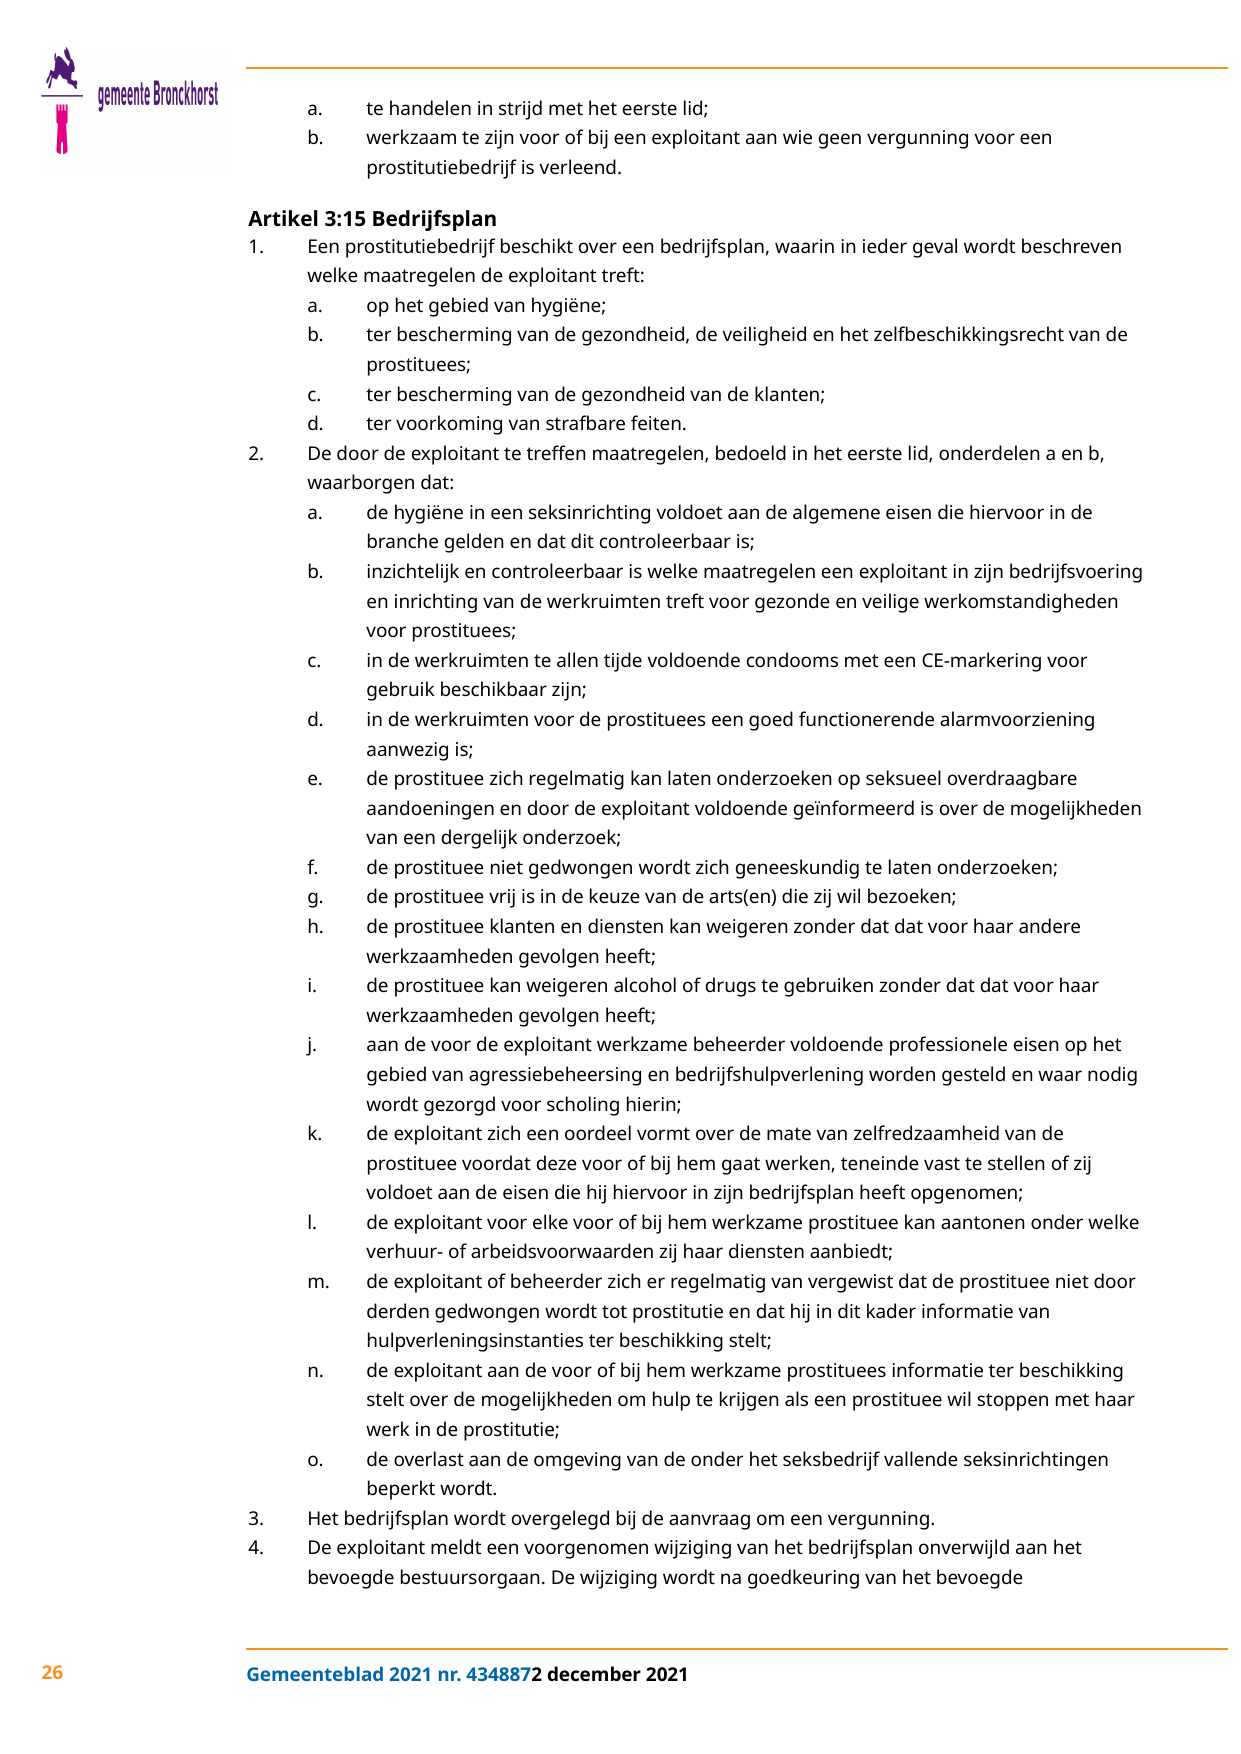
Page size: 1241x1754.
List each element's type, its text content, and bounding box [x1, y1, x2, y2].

list de prostituee zich regelmatig kan laten onderzoeken op seksueel overdraagbare aandoeningen en door de exploitant voldoende geïnformeerd is over de mogelijkheden van een dergelijk onderzoek; [307, 765, 1152, 850]
list ter bescherming van de gezondheid, de veiligheid en het zelfbeschikkingsrecht van de prostituees; [307, 322, 1152, 377]
list de exploitant of beheerder zich er regelmatig van vergewist dat de prostituee niet door derden gedwongen wordt tot prostitutie en dat hij in dit kader informatie van hulpverleningsinstanties ter beschikking stelt; [307, 1268, 1152, 1353]
list De exploitant meldt een voorgenomen wijziging van het bedrijfsplan onverwijld aan het bevoegde bestuursorgaan. De wijziging wordt na goedkeuring van het bevoegde [248, 1534, 1152, 1590]
list de exploitant aan de voor of bij hem werkzame prostituees informatie ter beschikking stelt over de mogelijkheden om hulp te krijgen als een prostituee wil stoppen met haar werk in de prostitutie; [307, 1357, 1152, 1442]
list de exploitant zich een oordeel vormt over de mate van zelfredzaamheid van de prostituee voordat deze voor of bij hem gaat werken, teneinde vast te stellen of zij voldoet aan de eisen die hij hiervoor in zijn bedrijfsplan heeft opgenomen; [307, 1120, 1152, 1205]
list in de werkruimten voor de prostituees een goed functionerende alarmvoorziening aanwezig is; [307, 706, 1152, 761]
list in de werkruimten te allen tijde voldoende condooms met een CE-markering voor gebruik beschikbaar zijn; [307, 647, 1152, 702]
list Het bedrijfsplan wordt overgelegd bij de aanvraag om een vergunning. [248, 1505, 1152, 1531]
list de exploitant voor elke voor of bij hem werkzame prostituee kan aantonen onder welke verhuur- of arbeidsvoorwaarden zij haar diensten aanbiedt; [307, 1209, 1152, 1264]
list de prostituee vrij is in de keuze van de arts(en) die zij wil bezoeken; [307, 884, 1152, 909]
list De door de exploitant te treffen maatregelen, bedoeld in het eerste lid, onderdelen a en b, waarborgen dat: [248, 440, 1152, 495]
list op het gebied van hygiëne; [307, 292, 1152, 318]
text Artikel 3:15 Bedrijfsplan [248, 204, 1152, 233]
list inzichtelijk en controleerbaar is welke maatregelen een exploitant in zijn bedrijfsvoering en inrichting van de werkruimten treft voor gezonde en veilige werkomstandigheden voor prostituees; [307, 558, 1152, 643]
list ter voorkoming van strafbare feiten. [307, 410, 1152, 436]
list de prostituee kan weigeren alcohol of drugs te gebruiken zonder dat dat voor haar werkzaamheden gevolgen heeft; [307, 972, 1152, 1028]
list aan de voor de exploitant werkzame beheerder voldoende professionele eisen op het gebied van agressiebeheersing en bedrijfshulpverlening worden gesteld en waar nodig wordt gezorgd voor scholing hierin; [307, 1032, 1152, 1116]
list de hygiëne in een seksinrichting voldoet aan de algemene eisen die hiervoor in de branche gelden en dat dit controleerbaar is; [307, 499, 1152, 554]
list de prostituee klanten en diensten kan weigeren zonder dat dat voor haar andere werkzaamheden gevolgen heeft; [307, 913, 1152, 968]
list werkzaam te zijn voor of bij een exploitant aan wie geen vergunning voor een prostitutiebedrijf is verleend. [307, 124, 1152, 180]
picture [41, 47, 231, 172]
list de prostituee niet gedwongen wordt zich geneeskundig te laten onderzoeken; [307, 854, 1152, 880]
list de overlast aan de omgeving van de onder het seksbedrijf vallende seksinrichtingen beperkt wordt. [307, 1446, 1152, 1501]
list Een prostitutiebedrijf beschikt over een bedrijfsplan, waarin in ieder geval wordt beschreven welke maatregelen de exploitant treft: [248, 233, 1152, 288]
list ter bescherming van de gezondheid van de klanten; [307, 381, 1152, 406]
list te handelen in strijd met het eerste lid; [307, 95, 1152, 121]
